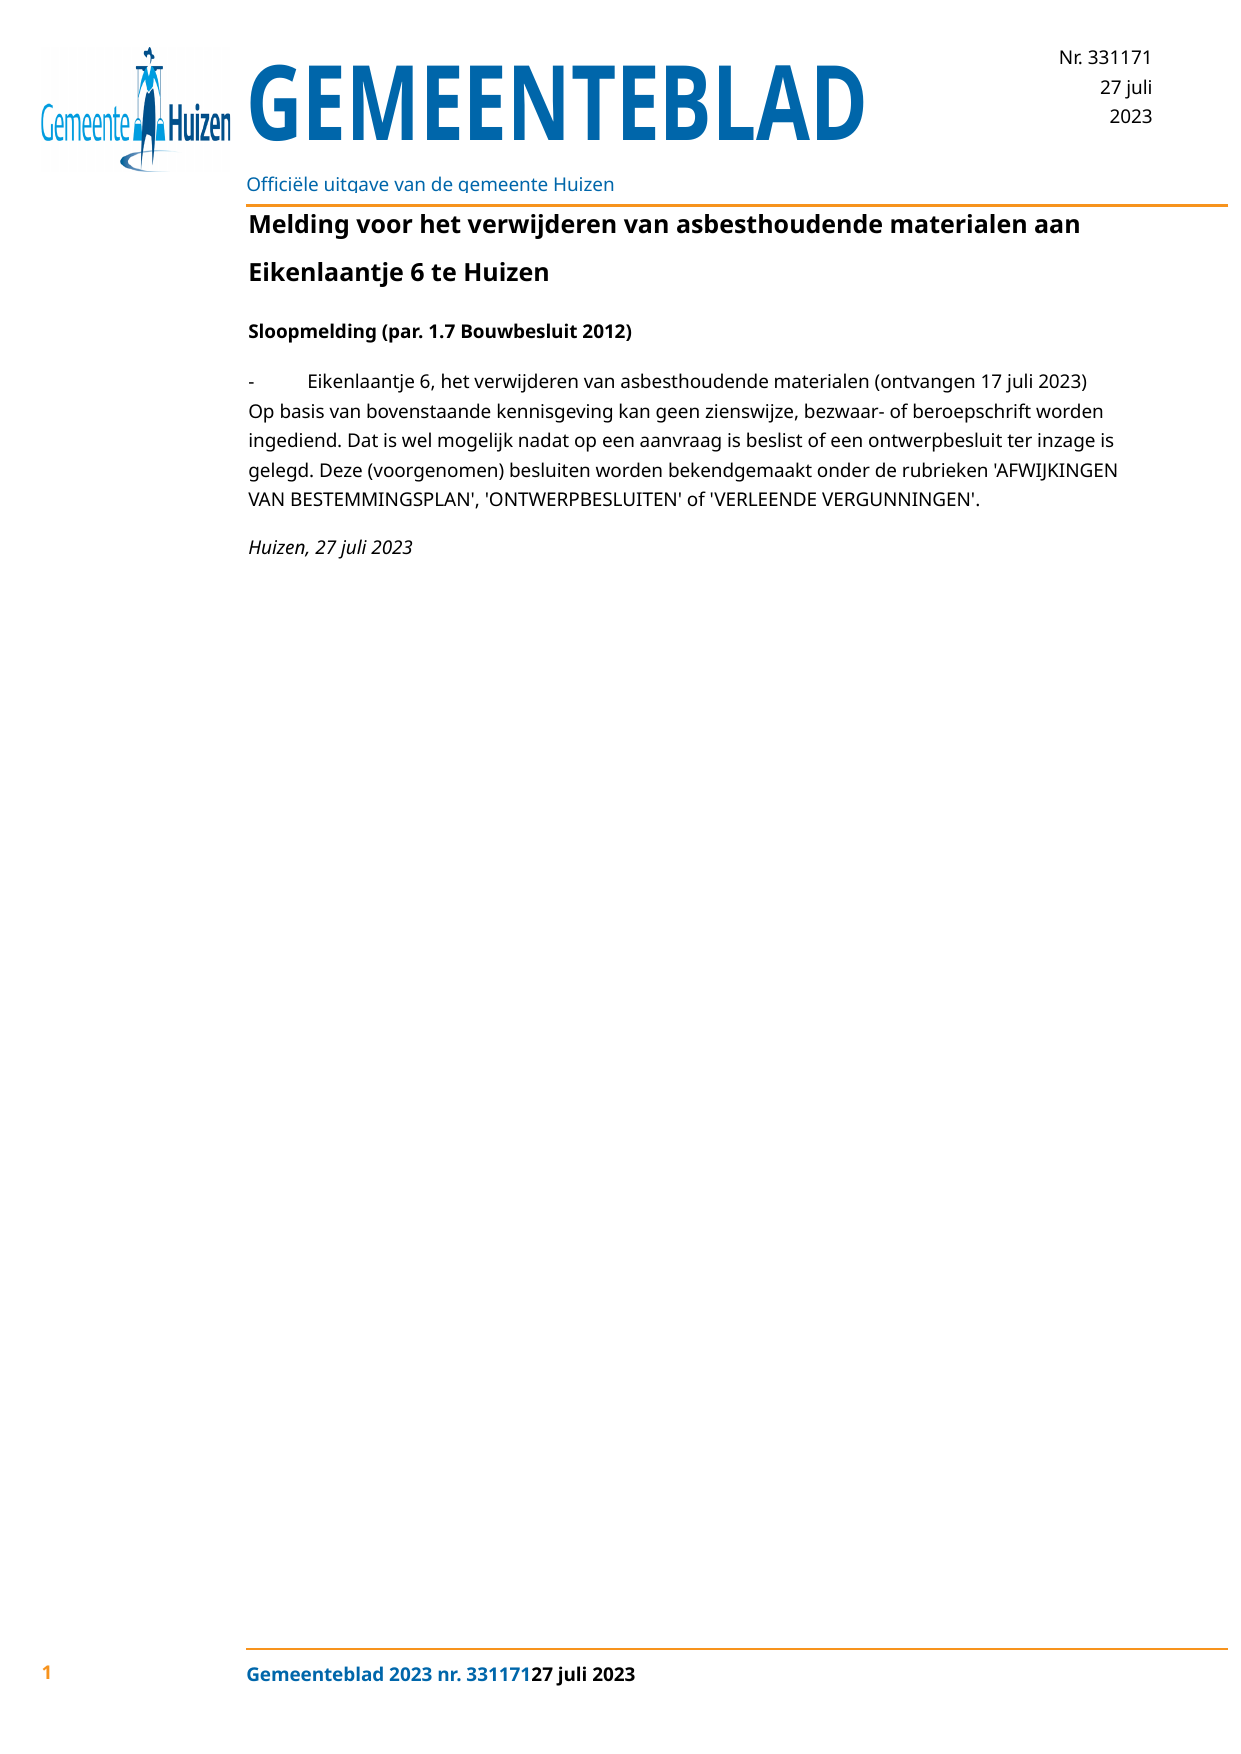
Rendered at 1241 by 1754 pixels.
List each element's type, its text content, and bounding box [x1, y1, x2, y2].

text Melding voor het verwijderen van asbesthoudende materialen aan Eikenlaantje 6 te Huizen [248, 207, 1152, 288]
text Sloopmelding (par. 1.7 Bouwbesluit 2012) [248, 318, 1152, 344]
text Op basis van bovenstaande kennisgeving kan geen zienswijze, bezwaar- of beroepschrift worden ingediend. Dat is wel mogelijk nadat op een aanvraag is beslist of een ontwerpbesluit ter inzage is gelegd. Deze (voorgenomen) besluiten worden bekendgemaakt onder de rubrieken 'AFWIJKINGEN VAN BESTEMMINGSPLAN', 'ONTWERPBESLUITEN' of 'VERLEENDE VERGUNNINGEN'. [248, 398, 1152, 512]
text Huizen, 27 juli 2023 [248, 534, 1152, 560]
list Eikenlaantje 6, het verwijderen van asbesthoudende materialen (ontvangen 17 juli 2023) [248, 368, 1152, 394]
picture [41, 47, 231, 172]
